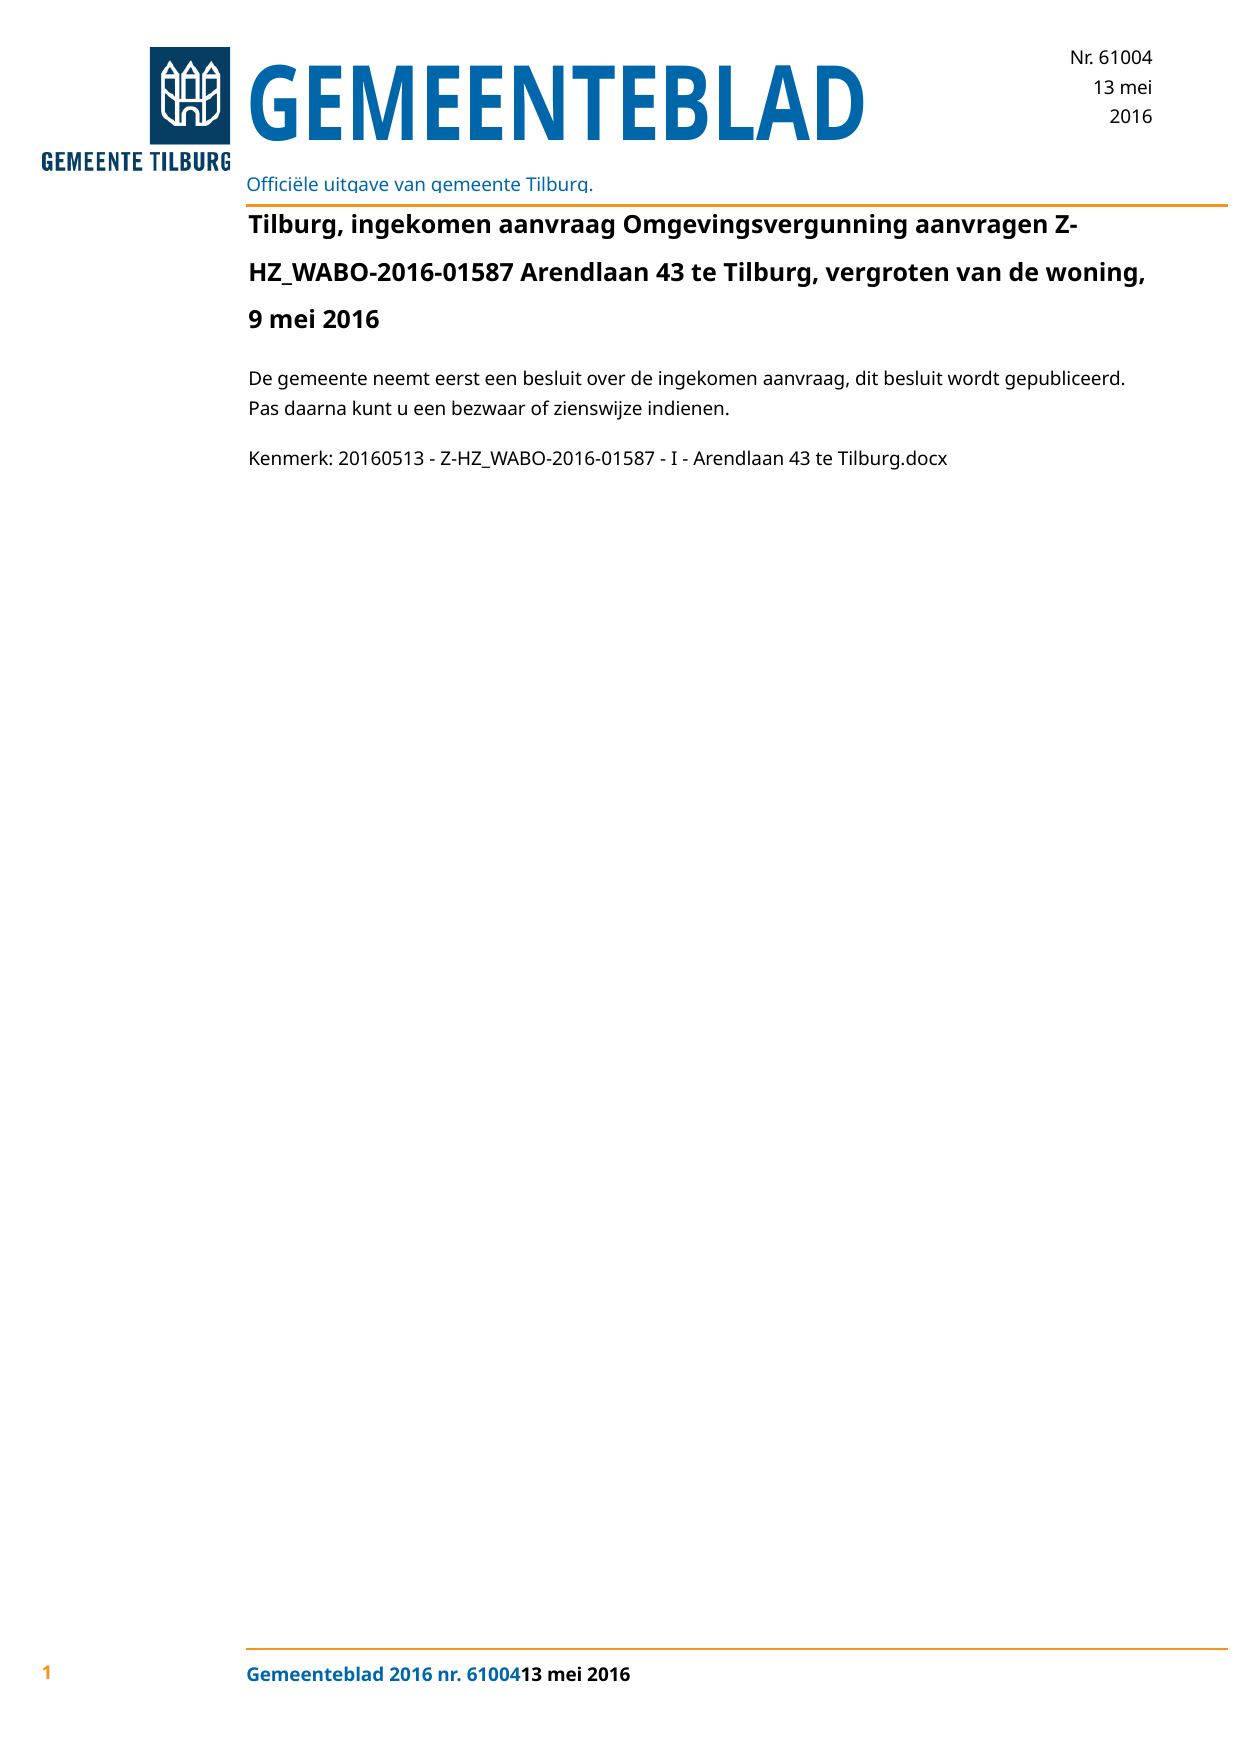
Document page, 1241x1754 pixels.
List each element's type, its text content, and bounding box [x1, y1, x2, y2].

text Kenmerk: 20160513 - Z-HZ_WABO-2016-01587 - I - Arendlaan 43 te Tilburg.docx [248, 446, 1152, 471]
picture [41, 47, 231, 172]
text De gemeente neemt eerst een besluit over de ingekomen aanvraag, dit besluit wordt gepubliceerd. Pas daarna kunt u een bezwaar of zienswijze indienen. [248, 366, 1152, 421]
text Tilburg, ingekomen aanvraag Omgevingsvergunning aanvragen Z-HZ_WABO-2016-01587 Arendlaan 43 te Tilburg, vergroten van de woning, 9 mei 2016 [248, 207, 1152, 336]
